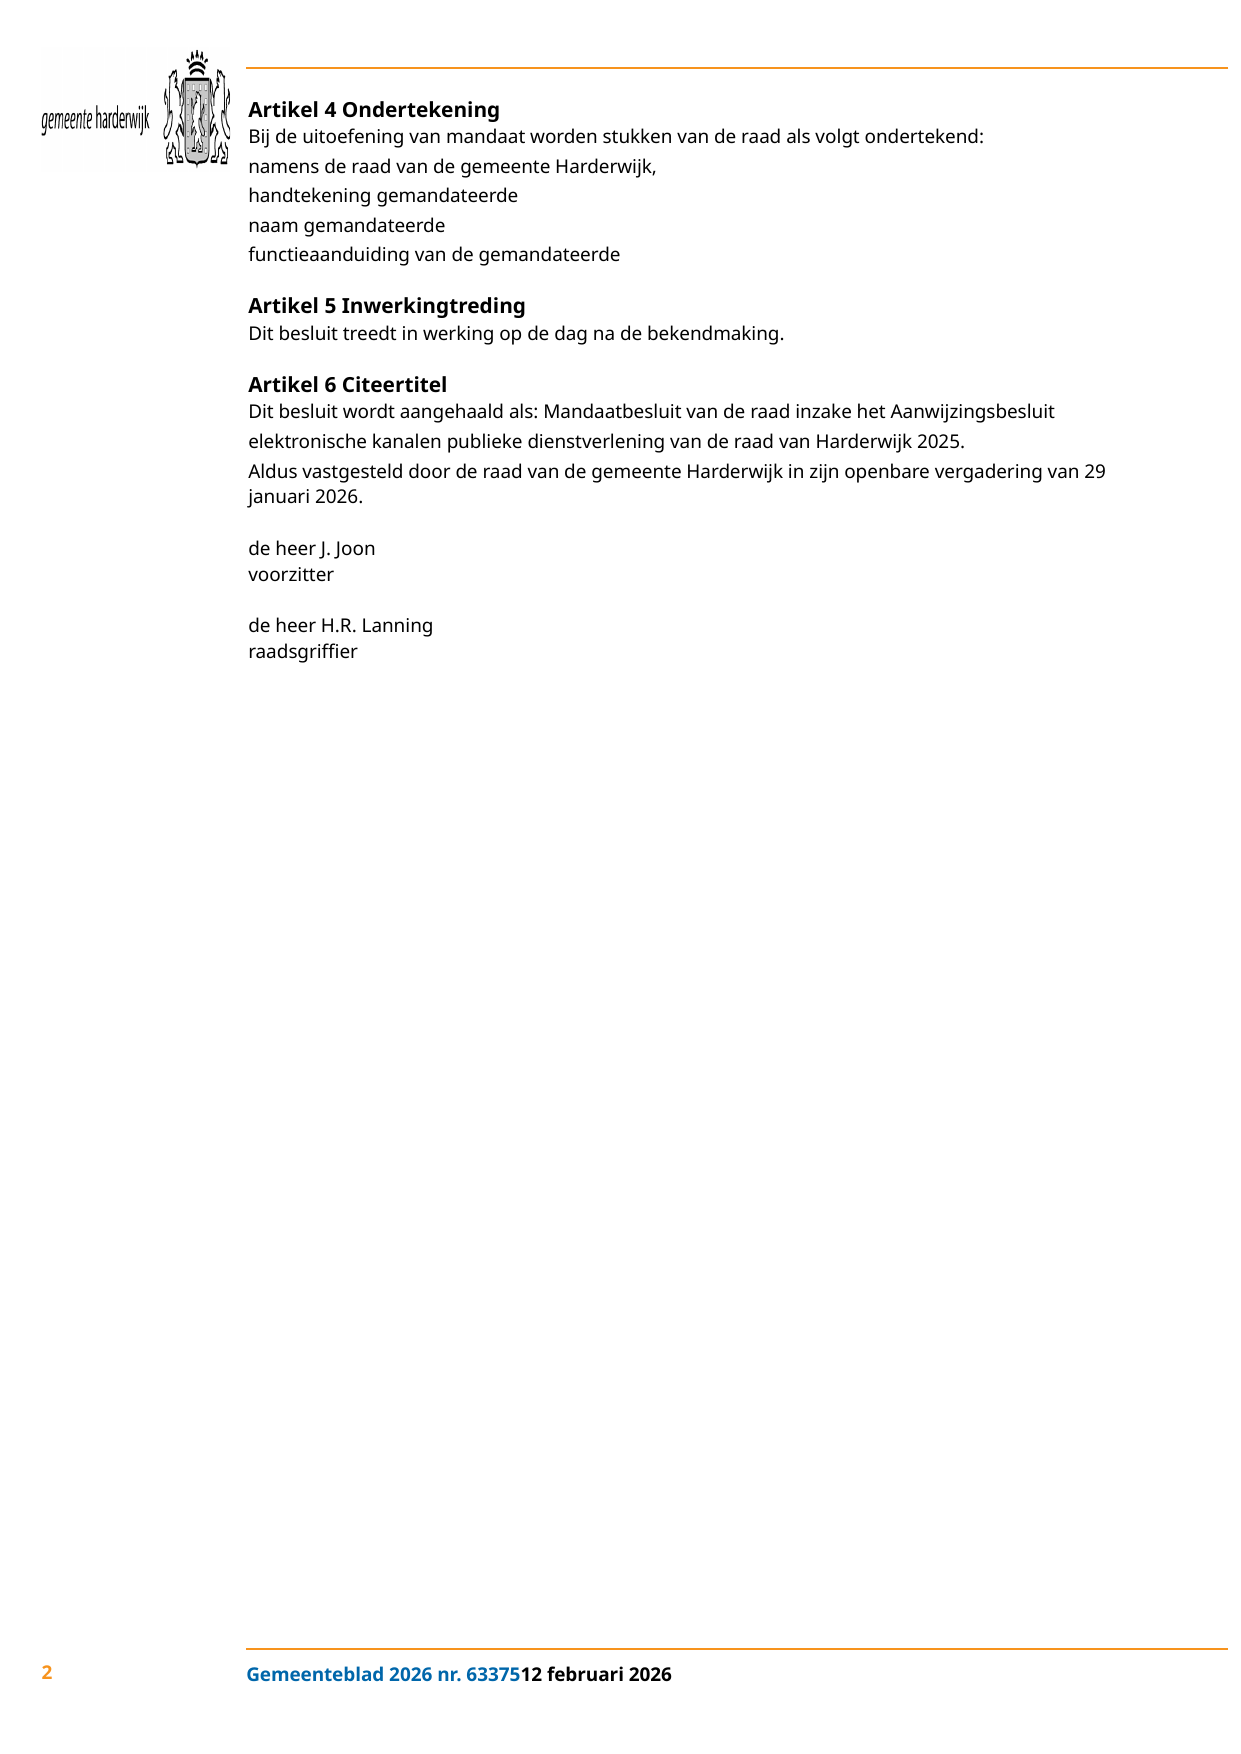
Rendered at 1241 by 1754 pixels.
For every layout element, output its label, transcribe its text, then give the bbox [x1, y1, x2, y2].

text Artikel 4 Ondertekening [248, 95, 1152, 123]
picture [41, 47, 231, 172]
text Bij de uitoefening van mandaat worden stukken van de raad als volgt ondertekend: [248, 123, 1152, 149]
text voorzitter [248, 561, 1152, 587]
text de heer J. Joon [248, 535, 1152, 561]
text Artikel 6 Citeertitel [248, 370, 1152, 399]
text raadsgriffier [248, 638, 1152, 664]
text Dit besluit treedt in werking op de dag na de bekendmaking. [248, 320, 1152, 346]
text Dit besluit wordt aangehaald als: Mandaatbesluit van de raad inzake het Aanwijzingsbesluit elektronische kanalen publieke dienstverlening van de raad van Harderwijk 2025. [248, 399, 1152, 454]
text Aldus vastgesteld door de raad van de gemeente Harderwijk in zijn openbare vergadering van 29 januari 2026. [248, 458, 1152, 509]
text Artikel 5 Inwerkingtreding [248, 291, 1152, 320]
table_header namens de raad van de gemeente Harderwijk, handtekening gemandateerde naam gemandateerde functieaanduiding van de gemandateerde [248, 153, 1152, 267]
text de heer H.R. Lanning [248, 612, 1152, 638]
